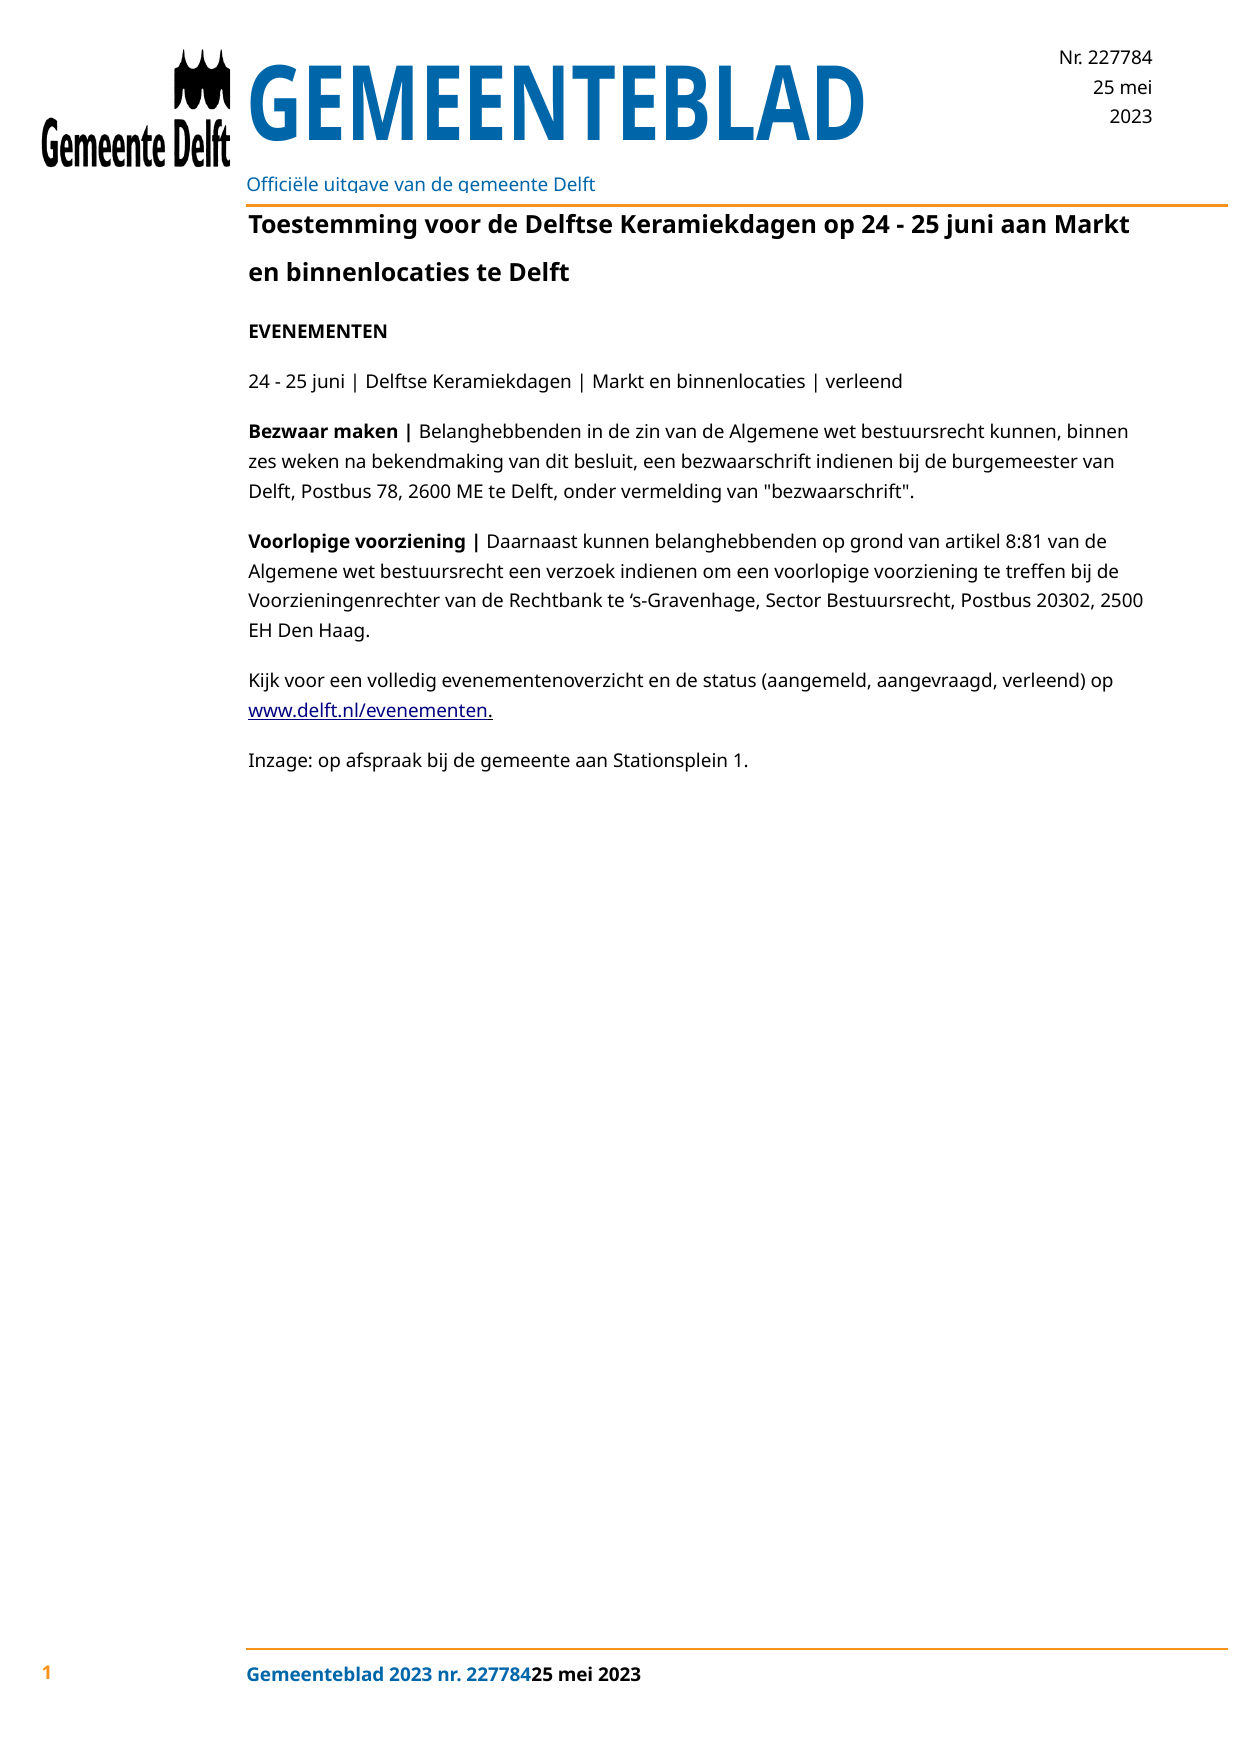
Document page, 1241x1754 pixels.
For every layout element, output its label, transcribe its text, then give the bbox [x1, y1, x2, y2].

text Voorlopige voorziening | Daarnaast kunnen belanghebbenden op grond van artikel 8:81 van de Algemene wet bestuursrecht een verzoek indienen om een voorlopige voorziening te treffen bij de Voorzieningenrechter van de Rechtbank te ‘s-Gravenhage, Sector Bestuursrecht, Postbus 20302, 2500 EH Den Haag. [248, 528, 1152, 643]
picture [41, 47, 231, 172]
text Inzage: op afspraak bij de gemeente aan Stationsplein 1. [248, 747, 1152, 773]
text Kijk voor een volledig evenementenoverzicht en de status (aangemeld, aangevraagd, verleend) op www.delft.nl/evenementen. [248, 667, 1152, 723]
text Bezwaar maken | Belanghebbenden in de zin van de Algemene wet bestuursrecht kunnen, binnen zes weken na bekendmaking van dit besluit, een bezwaarschrift indienen bij de burgemeester van Delft, Postbus 78, 2600 ME te Delft, onder vermelding van "bezwaarschrift". [248, 419, 1152, 504]
text 24 - 25 juni | Delftse Keramiekdagen | Markt en binnenlocaties | verleend [248, 368, 1152, 394]
text EVENEMENTEN [248, 318, 1152, 344]
text Toestemming voor de Delftse Keramiekdagen op 24 - 25 juni aan Markt en binnenlocaties te Delft [248, 207, 1152, 288]
